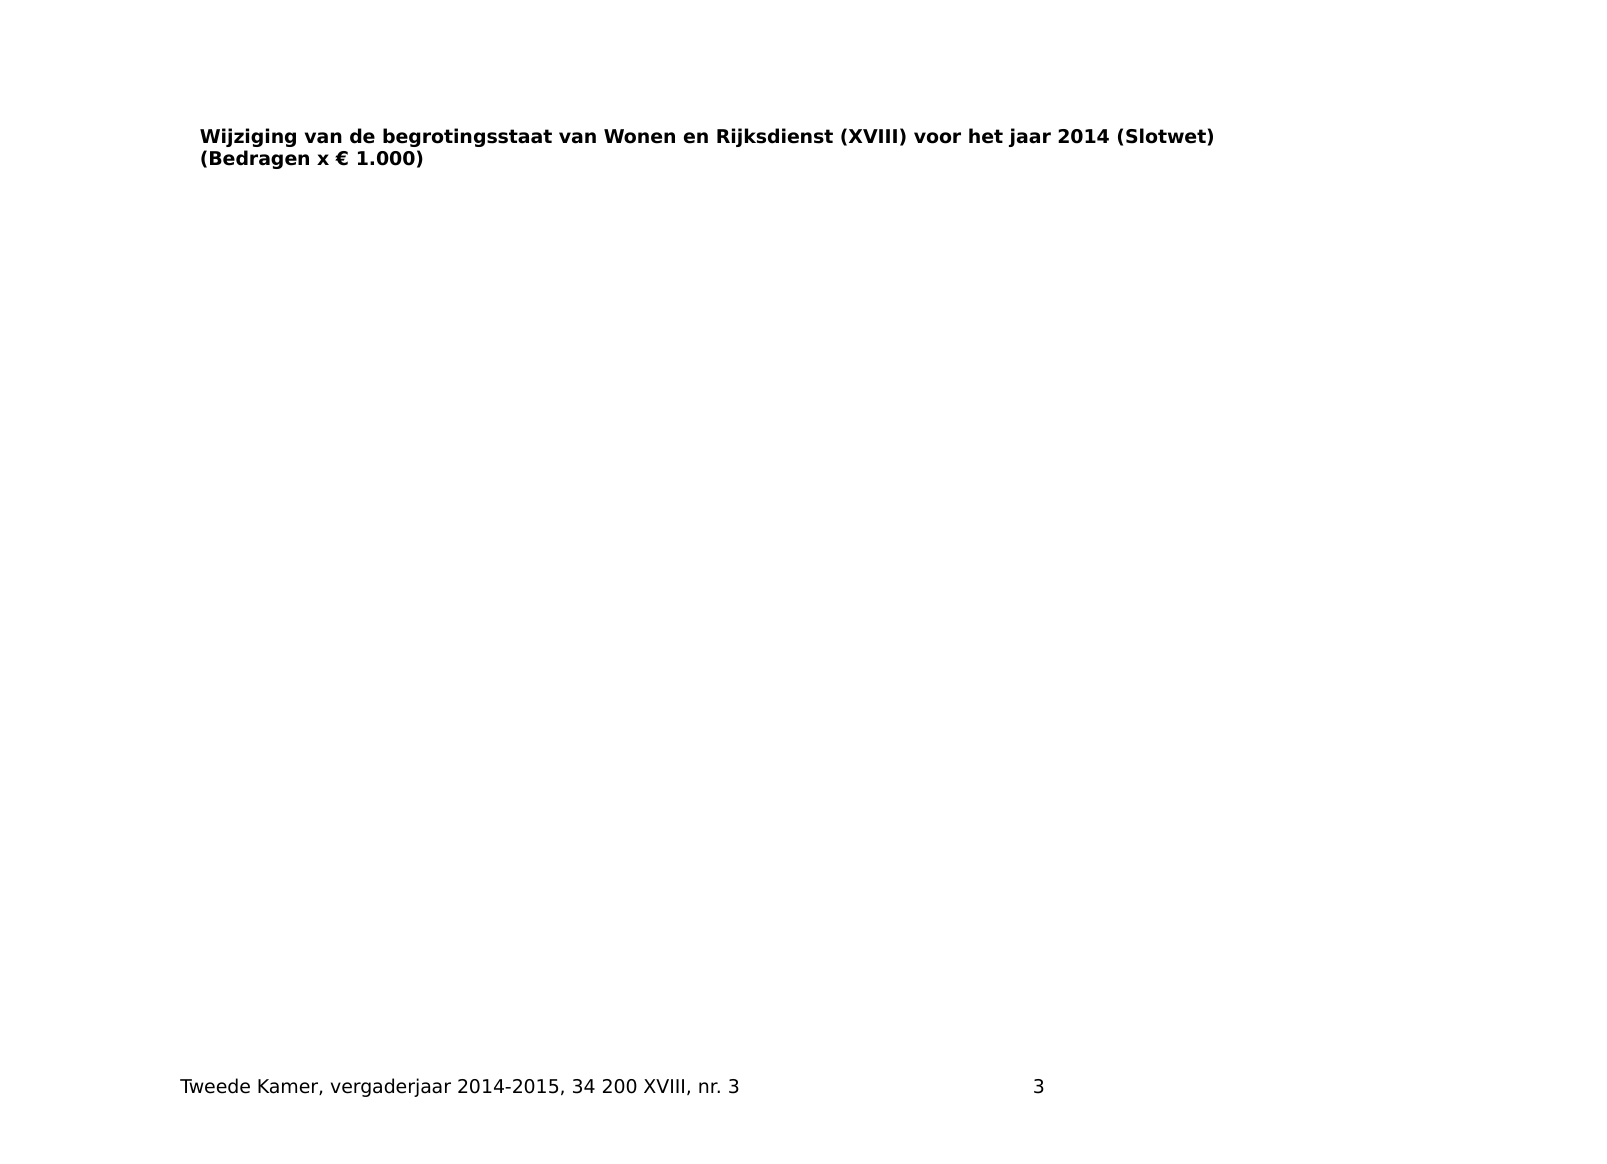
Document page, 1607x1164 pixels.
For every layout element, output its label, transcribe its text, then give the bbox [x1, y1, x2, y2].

text (Bedragen x € 1.000) [180, 148, 1529, 169]
text Wijziging van de begrotingsstaat van Wonen en Rijksdienst (XVIII) voor het jaar 2014 (Slotwet) [180, 126, 1529, 148]
